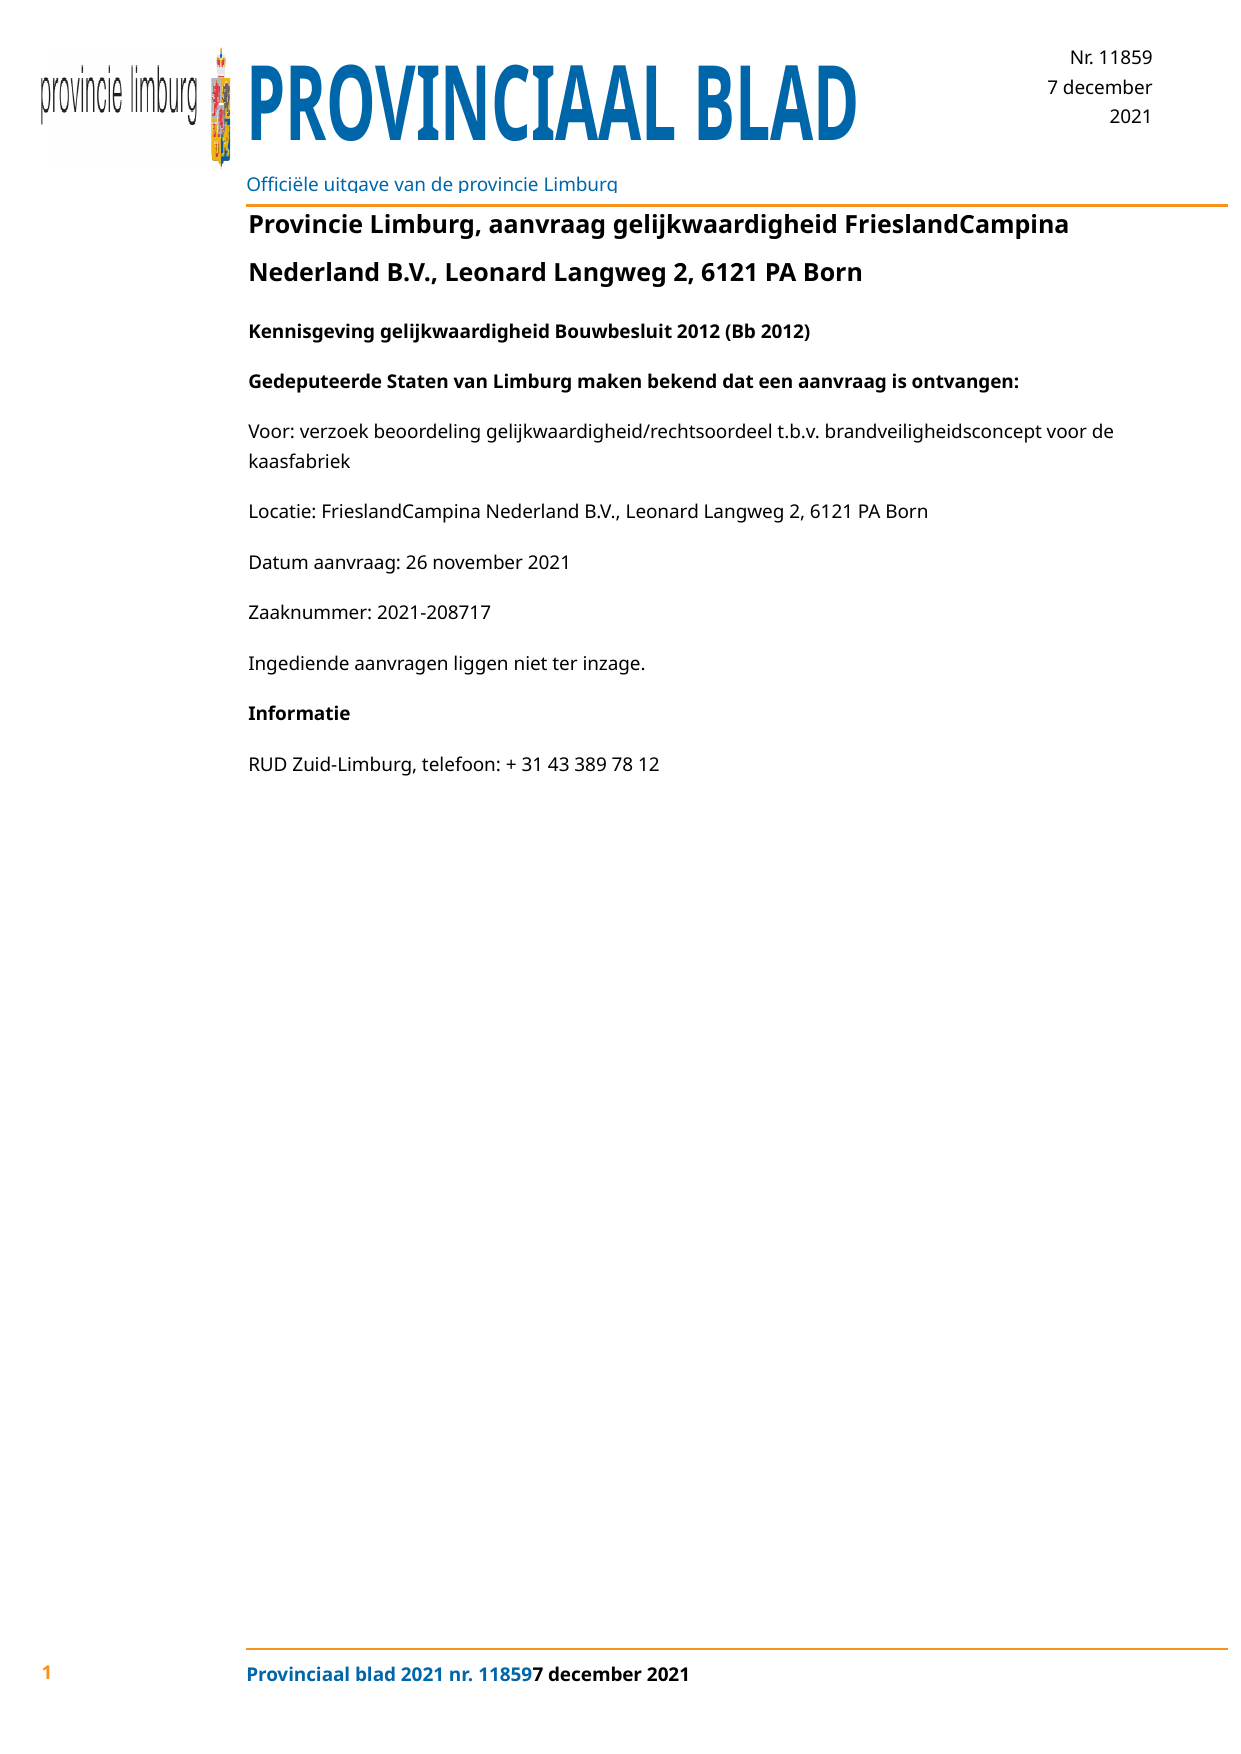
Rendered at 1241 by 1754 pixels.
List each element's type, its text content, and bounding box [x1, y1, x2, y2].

text Provincie Limburg, aanvraag gelijkwaardigheid FrieslandCampina Nederland B.V., Leonard Langweg 2, 6121 PA Born [248, 207, 1152, 288]
text Zaaknummer: 2021-208717 [248, 599, 1152, 625]
picture [41, 47, 231, 172]
text Ingediende aanvragen liggen niet ter inzage. [248, 650, 1152, 676]
text RUD Zuid-Limburg, telefoon: + 31 43 389 78 12 [248, 751, 1152, 777]
text Voor: verzoek beoordeling gelijkwaardigheid/rechtsoordeel t.b.v. brandveiligheidsconcept voor de kaasfabriek [248, 419, 1152, 474]
text Gedeputeerde Staten van Limburg maken bekend dat een aanvraag is ontvangen: [248, 368, 1152, 394]
text Locatie: FrieslandCampina Nederland B.V., Leonard Langweg 2, 6121 PA Born [248, 499, 1152, 524]
text Datum aanvraag: 26 november 2021 [248, 549, 1152, 575]
text Kennisgeving gelijkwaardigheid Bouwbesluit 2012 (Bb 2012) [248, 318, 1152, 344]
text Informatie [248, 700, 1152, 726]
